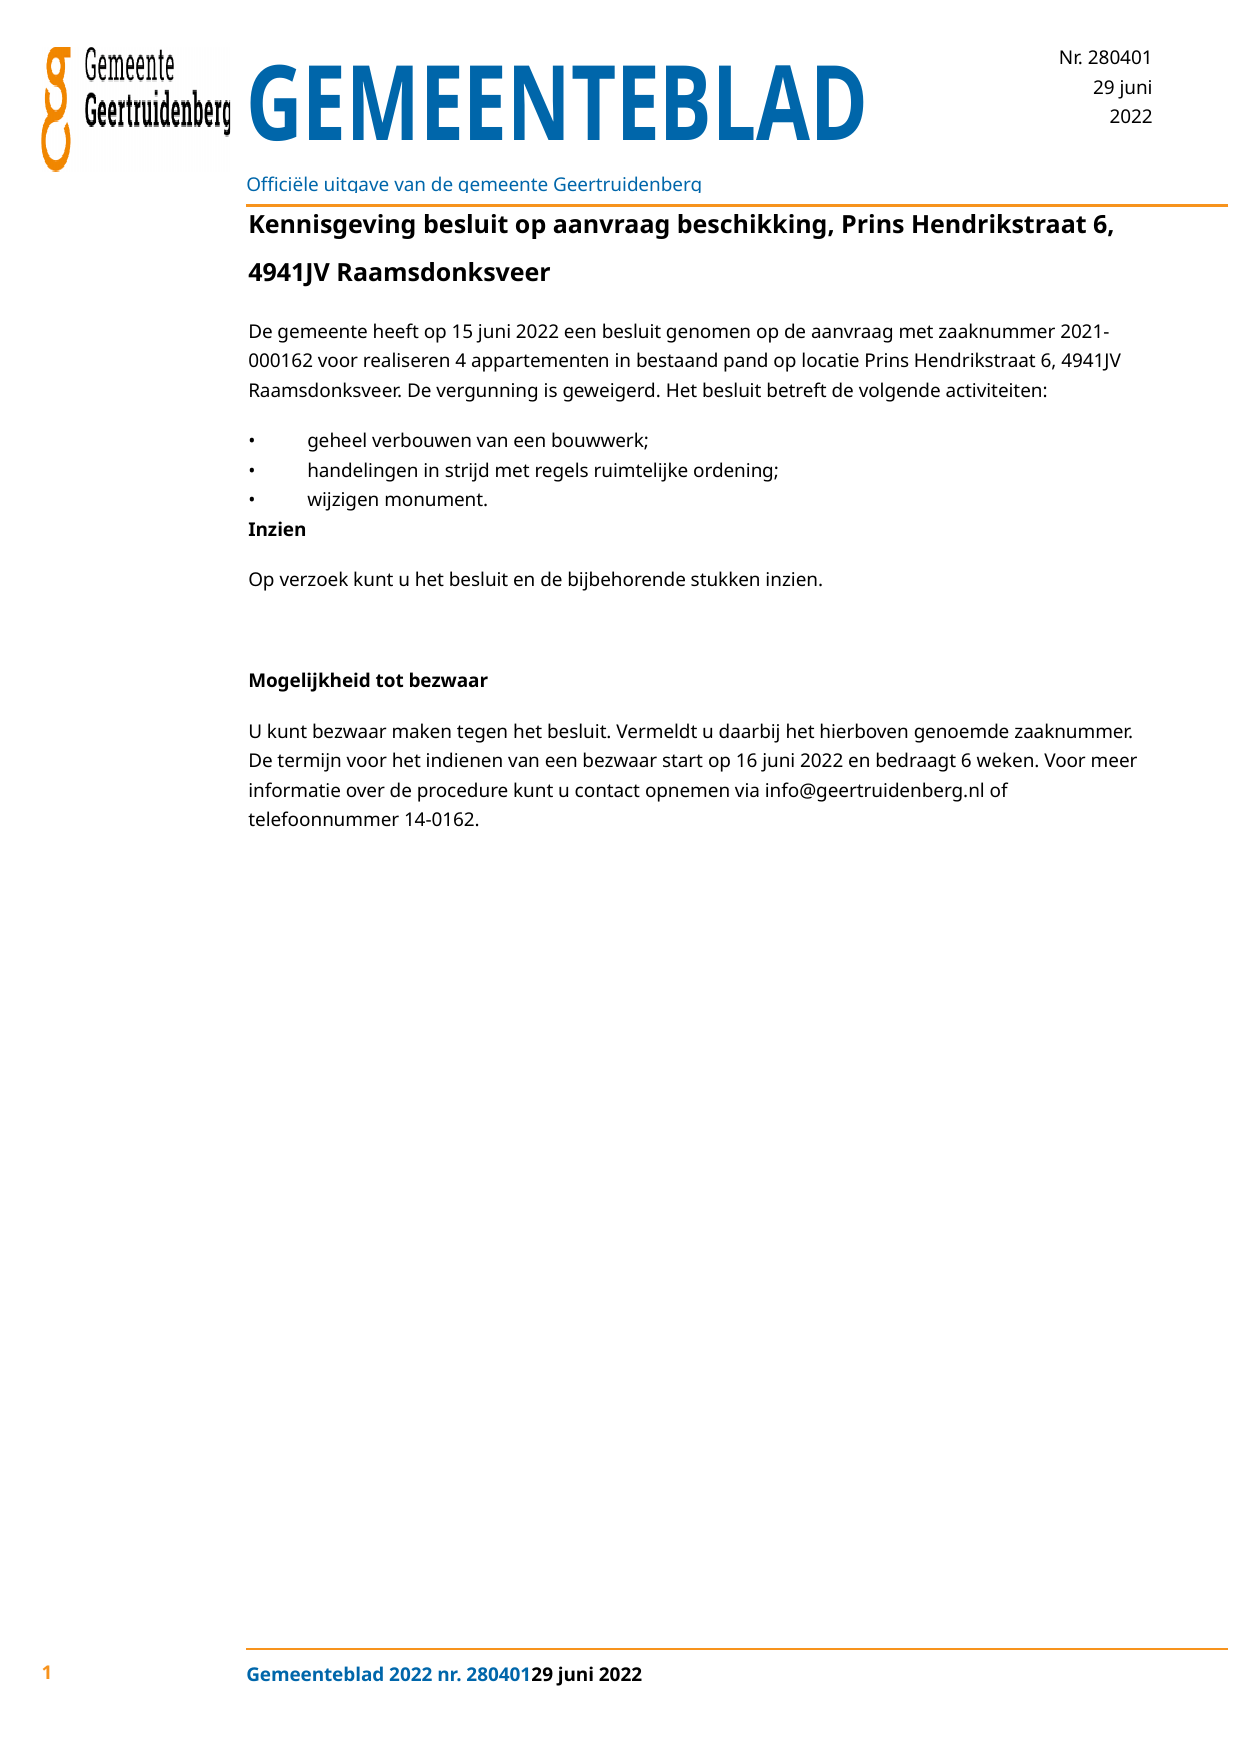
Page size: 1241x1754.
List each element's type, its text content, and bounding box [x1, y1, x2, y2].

list handelingen in strijd met regels ruimtelijke ordening; [248, 457, 1152, 483]
text Mogelijkheid tot bezwaar [248, 667, 1152, 693]
text Inzien [248, 516, 1152, 542]
list geheel verbouwen van een bouwwerk; [248, 427, 1152, 453]
list wijzigen monument. [248, 487, 1152, 512]
text U kunt bezwaar maken tegen het besluit. Vermeldt u daarbij het hierboven genoemde zaaknummer. De termijn voor het indienen van een bezwaar start op 16 juni 2022 en bedraagt 6 weken. Voor meer informatie over de procedure kunt u contact opnemen via info@geertruidenberg.nl of telefoonnummer 14-0162. [248, 718, 1152, 832]
picture [41, 47, 231, 172]
text Op verzoek kunt u het besluit en de bijbehorende stukken inzien. [248, 567, 1152, 592]
text De gemeente heeft op 15 juni 2022 een besluit genomen op de aanvraag met zaaknummer 2021-000162 voor realiseren 4 appartementen in bestaand pand op locatie Prins Hendrikstraat 6, 4941JV Raamsdonksveer. De vergunning is geweigerd. Het besluit betreft de volgende activiteiten: [248, 318, 1152, 403]
text Kennisgeving besluit op aanvraag beschikking, Prins Hendrikstraat 6, 4941JV Raamsdonksveer [248, 207, 1152, 288]
